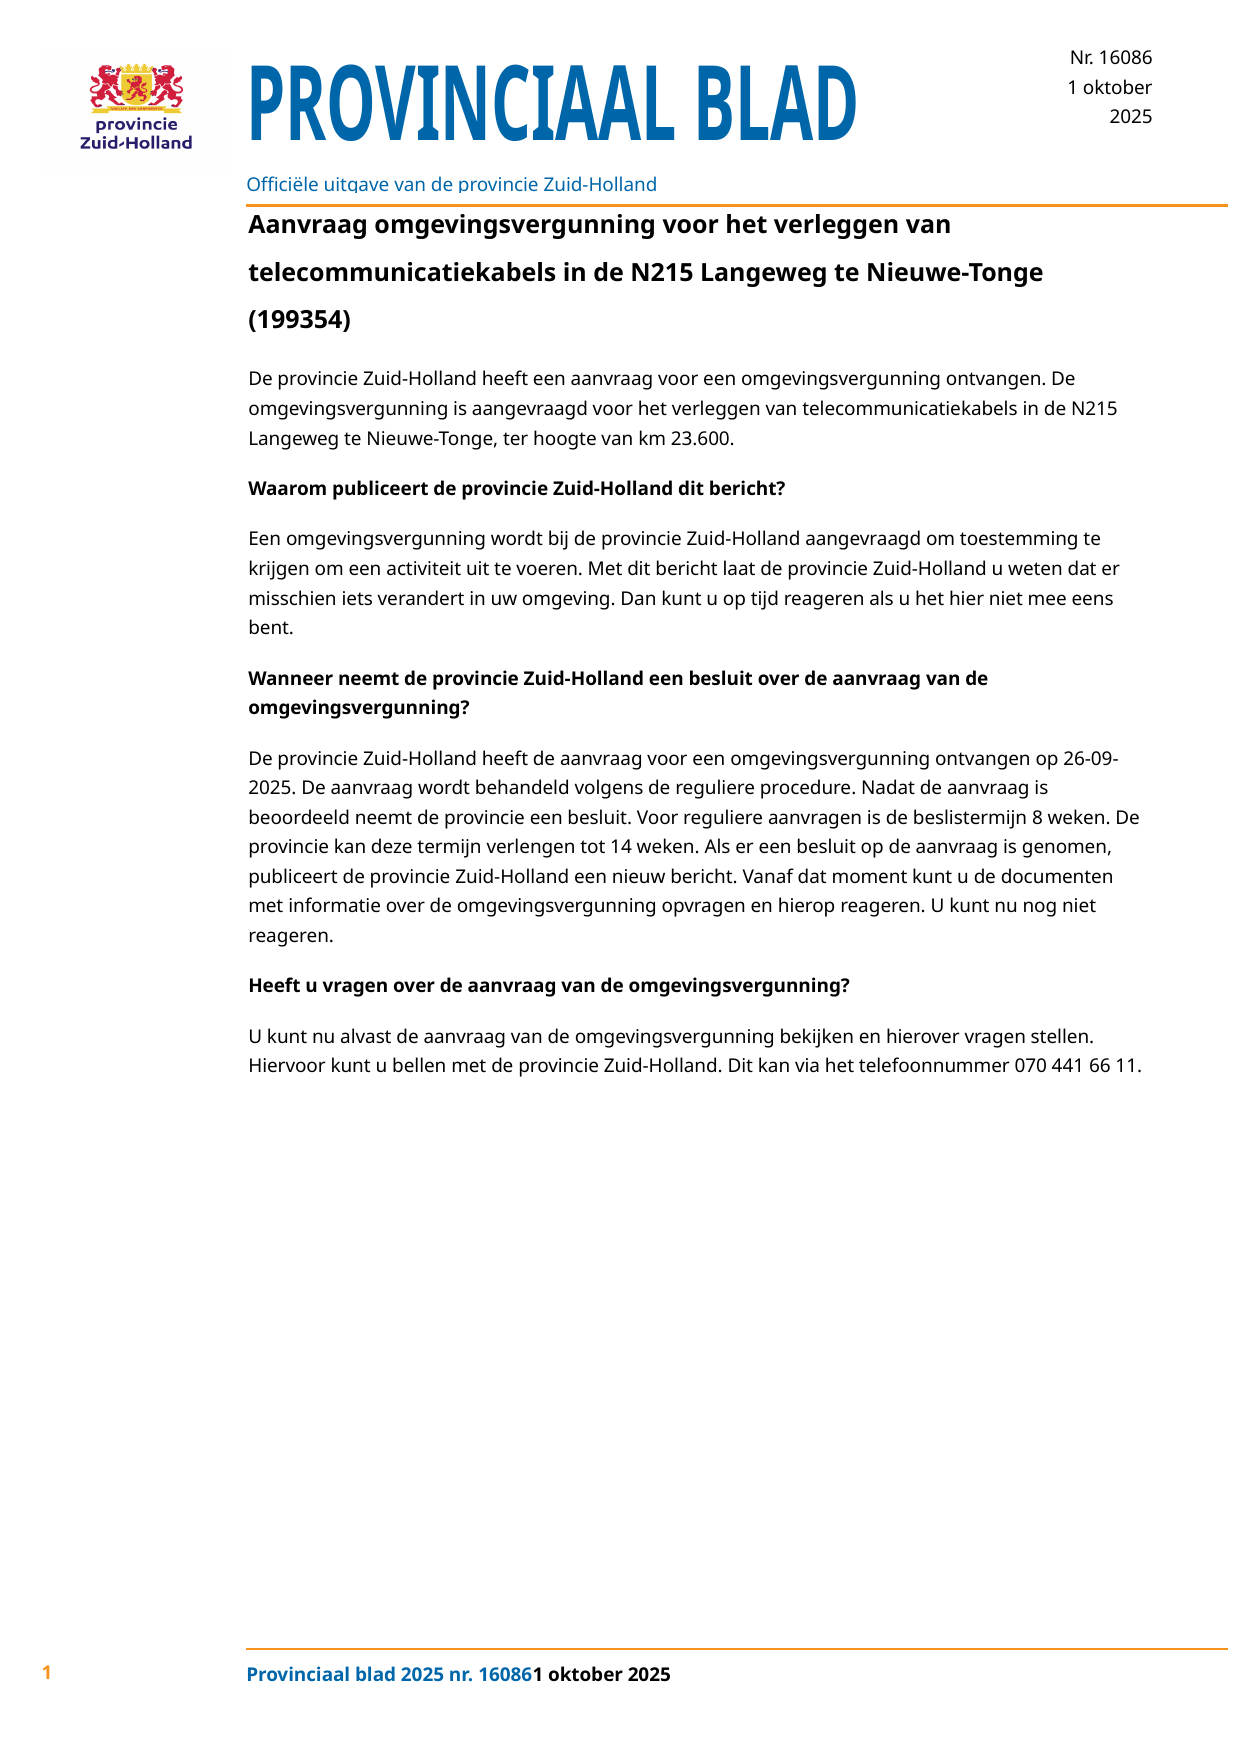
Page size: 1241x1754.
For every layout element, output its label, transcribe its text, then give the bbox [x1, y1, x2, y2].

text Wanneer neemt de provincie Zuid-Holland een besluit over de aanvraag van de omgevingsvergunning? [248, 665, 1152, 720]
text De provincie Zuid-Holland heeft een aanvraag voor een omgevingsvergunning ontvangen. De omgevingsvergunning is aangevraagd voor het verleggen van telecommunicatiekabels in de N215 Langeweg te Nieuwe-Tonge, ter hoogte van km 23.600. [248, 366, 1152, 450]
picture [41, 47, 231, 172]
text Aanvraag omgevingsvergunning voor het verleggen van telecommunicatiekabels in de N215 Langeweg te Nieuwe-Tonge (199354) [248, 207, 1152, 336]
text Heeft u vragen over de aanvraag van de omgevingsvergunning? [248, 973, 1152, 998]
text De provincie Zuid-Holland heeft de aanvraag voor een omgevingsvergunning ontvangen op 26-09-2025. De aanvraag wordt behandeld volgens de reguliere procedure. Nadat de aanvraag is beoordeeld neemt de provincie een besluit. Voor reguliere aanvragen is de beslistermijn 8 weken. De provincie kan deze termijn verlengen tot 14 weken. Als er een besluit op de aanvraag is genomen, publiceert de provincie Zuid-Holland een nieuw bericht. Vanaf dat moment kunt u de documenten met informatie over de omgevingsvergunning opvragen en hierop reageren. U kunt nu nog niet reageren. [248, 745, 1152, 948]
text Een omgevingsvergunning wordt bij de provincie Zuid-Holland aangevraagd om toestemming te krijgen om een activiteit uit te voeren. Met dit bericht laat de provincie Zuid-Holland u weten dat er misschien iets verandert in uw omgeving. Dan kunt u op tijd reageren als u het hier niet mee eens bent. [248, 526, 1152, 640]
text Waarom publiceert de provincie Zuid-Holland dit bericht? [248, 475, 1152, 501]
text U kunt nu alvast de aanvraag van de omgevingsvergunning bekijken en hierover vragen stellen. Hiervoor kunt u bellen met de provincie Zuid-Holland. Dit kan via het telefoonnummer 070 441 66 11. [248, 1023, 1152, 1078]
